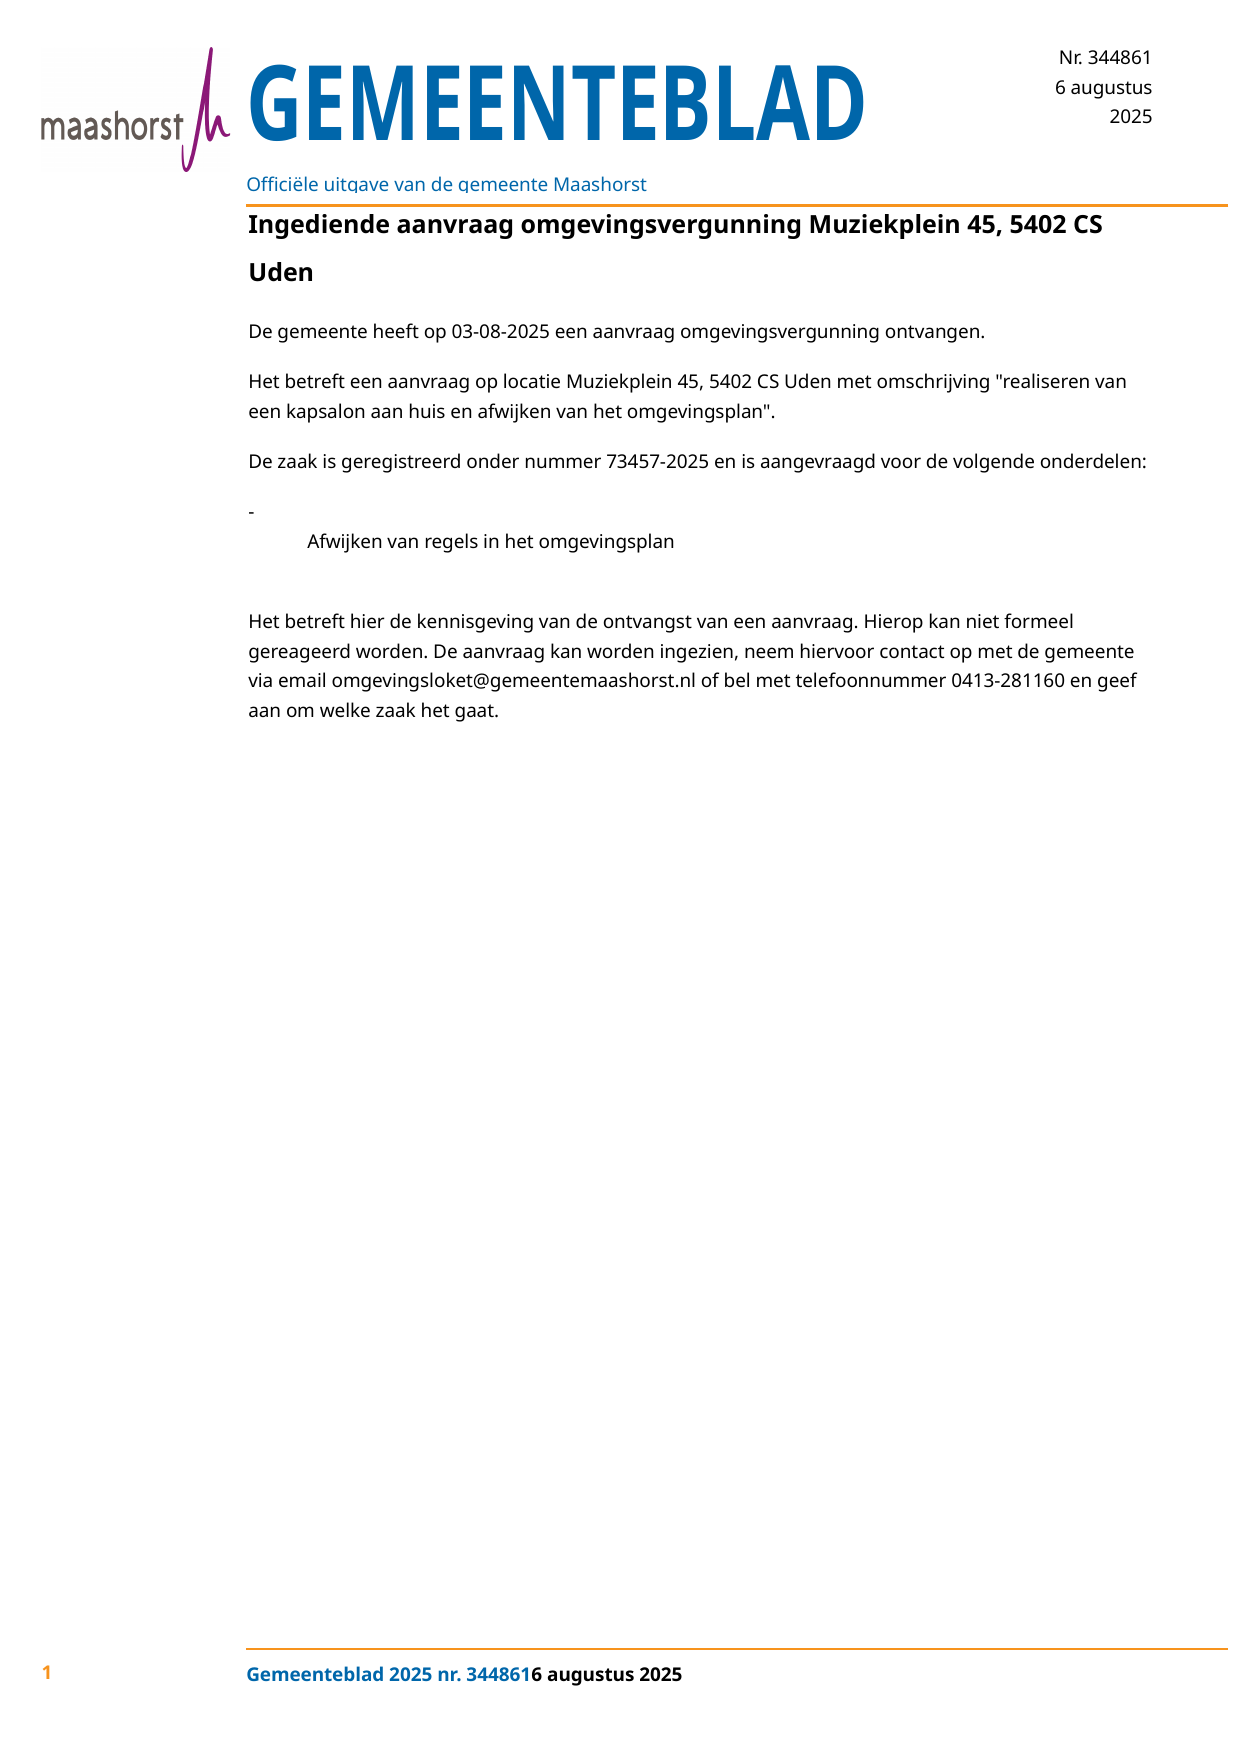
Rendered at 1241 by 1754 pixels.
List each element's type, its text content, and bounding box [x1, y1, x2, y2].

text Ingediende aanvraag omgevingsvergunning Muziekplein 45, 5402 CS Uden [248, 207, 1152, 288]
text Het betreft een aanvraag op locatie Muziekplein 45, 5402 CS Uden met omschrijving "realiseren van een kapsalon aan huis en afwijken van het omgevingsplan". [248, 368, 1152, 424]
picture [41, 47, 231, 172]
list Afwijken van regels in het omgevingsplan [248, 528, 1152, 554]
text Het betreft hier de kennisgeving van de ontvangst van een aanvraag. Hierop kan niet formeel gereageerd worden. De aanvraag kan worden ingezien, neem hiervoor contact op met de gemeente via email omgevingsloket@gemeentemaashorst.nl of bel met telefoonnummer 0413-281160 en geef aan om welke zaak het gaat. [248, 608, 1152, 723]
text De gemeente heeft op 03-08-2025 een aanvraag omgevingsvergunning ontvangen. [248, 318, 1152, 344]
text De zaak is geregistreerd onder nummer 73457-2025 en is aangevraagd voor de volgende onderdelen: [248, 448, 1152, 474]
